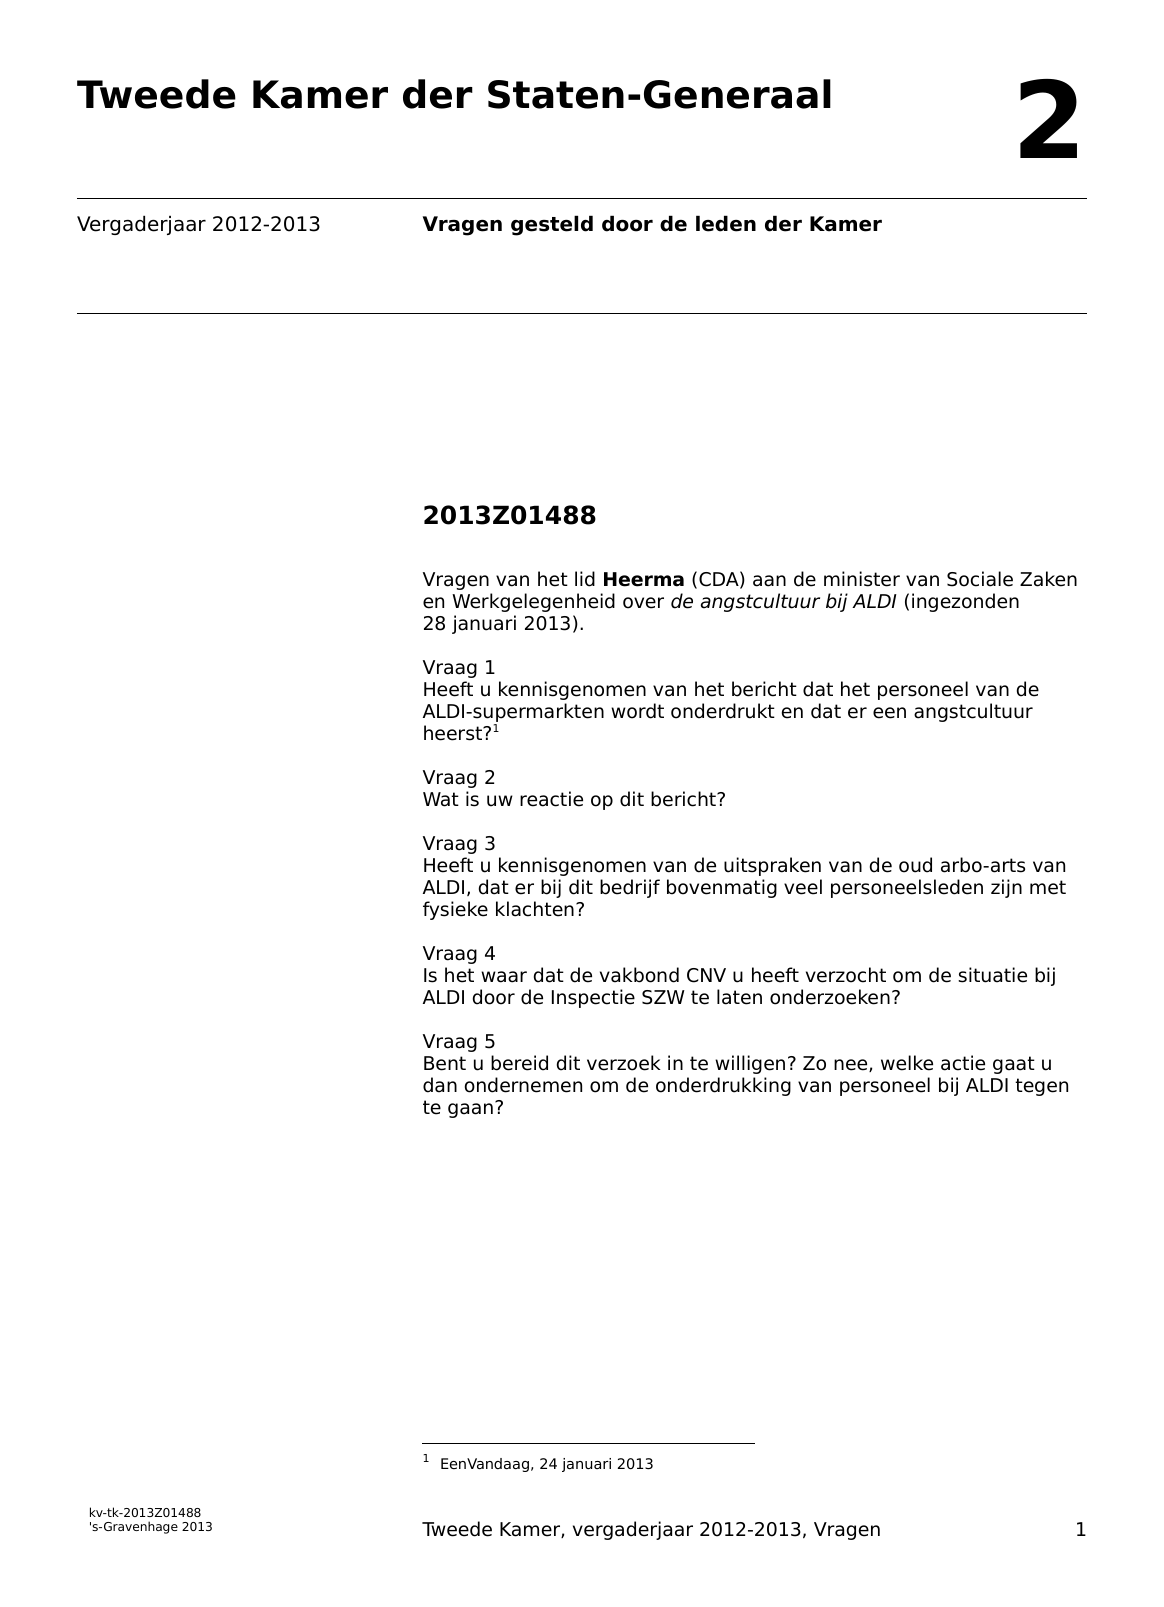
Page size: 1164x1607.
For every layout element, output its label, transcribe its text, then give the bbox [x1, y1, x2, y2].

text Vragen van het lid Heerma (CDA) aan de minister van Sociale Zaken en Werkgelegenheid over de angstcultuur bij ALDI (ingezonden 28 januari 2013). [422, 569, 1087, 635]
text Vraag 5 [422, 1031, 1087, 1053]
text kv-tk-2013Z01488 [88, 1506, 323, 1520]
text Heeft u kennisgenomen van de uitspraken van de oud arbo-arts van ALDI, dat er bij dit bedrijf bovenmatig veel personeelsleden zijn met fysieke klachten? [422, 855, 1087, 921]
text Bent u bereid dit verzoek in te willigen? Zo nee, welke actie gaat u dan ondernemen om de onderdrukking van personeel bij ALDI tegen te gaan? [422, 1053, 1087, 1119]
table_cell Vergaderjaar 2012-2013 [77, 199, 422, 313]
table_cell Vragen gesteld door de leden der Kamer [422, 199, 1087, 313]
text Is het waar dat de vakbond CNV u heeft verzocht om de situatie bij ALDI door de Inspectie SZW te laten onderzoeken? [422, 965, 1087, 1009]
text 's-Gravenhage 2013 [88, 1520, 323, 1534]
text 2013Z01488 [422, 501, 1087, 531]
text Vraag 2 [422, 767, 1087, 789]
text Wat is uw reactie op dit bericht? [422, 789, 1087, 811]
text Vraag 3 [422, 833, 1087, 855]
text Vraag 4 [422, 943, 1087, 965]
text Vraag 1 [422, 657, 1087, 679]
text EenVandaag, 24 januari 2013 [422, 1452, 1087, 1474]
text Heeft u kennisgenomen van het bericht dat het personeel van de ALDI-supermarkten wordt onderdrukt en dat er een angstcultuur heerst? [422, 679, 1087, 745]
table_header 2 [886, 59, 1087, 198]
table_header Tweede Kamer der Staten-Generaal [77, 59, 886, 198]
